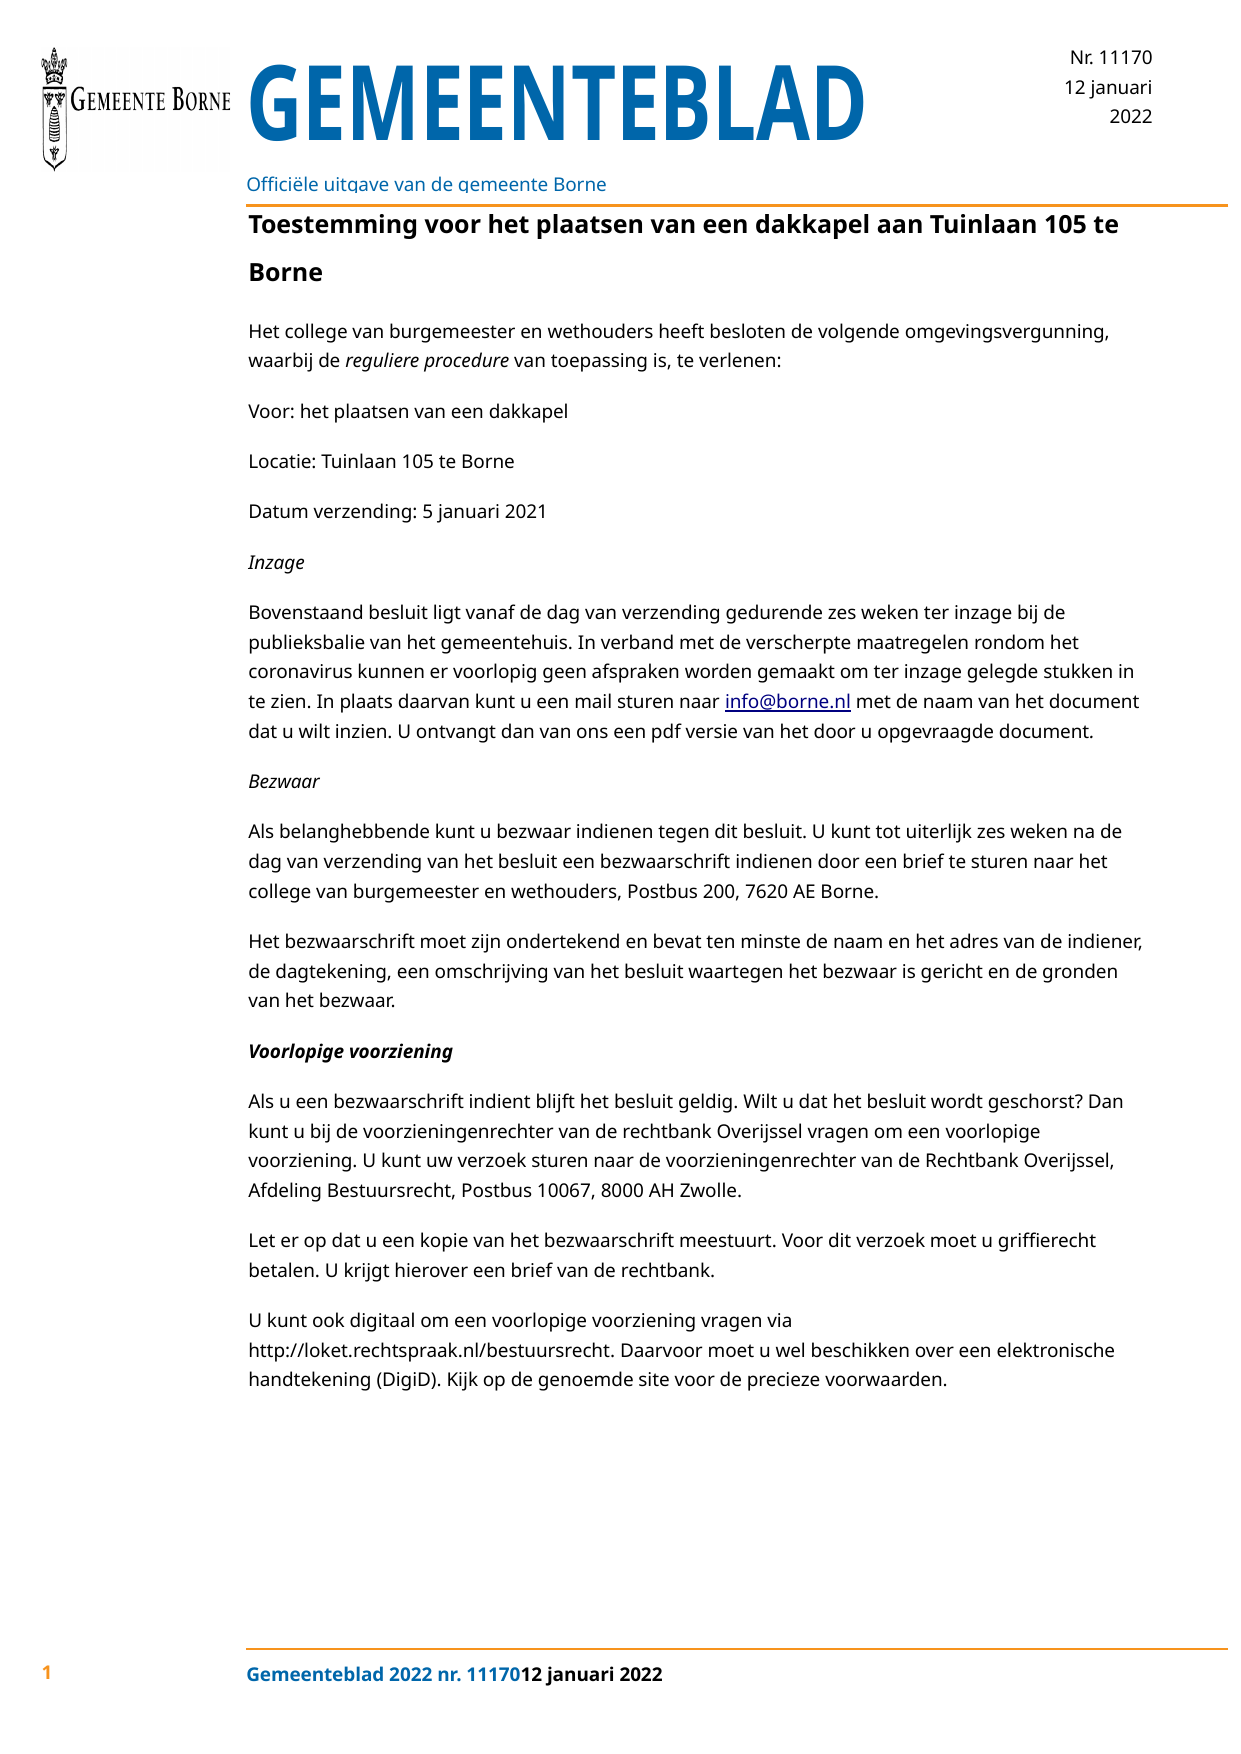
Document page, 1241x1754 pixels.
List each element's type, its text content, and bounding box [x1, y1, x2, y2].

text Datum verzending: 5 januari 2021 [248, 499, 1152, 524]
text Locatie: Tuinlaan 105 te Borne [248, 448, 1152, 474]
text Inzage [248, 549, 1152, 575]
text Voor: het plaatsen van een dakkapel [248, 398, 1152, 424]
picture [41, 47, 231, 172]
text Het college van burgemeester en wethouders heeft besloten de volgende omgevingsvergunning, waarbij de reguliere procedure van toepassing is, te verlenen: [248, 318, 1152, 373]
text Bezwaar [248, 768, 1152, 794]
text Let er op dat u een kopie van het bezwaarschrift meestuurt. Voor dit verzoek moet u griffierecht betalen. U krijgt hierover een brief van de rechtbank. [248, 1227, 1152, 1283]
text Voorlopige voorziening [248, 1038, 1152, 1064]
text U kunt ook digitaal om een voorlopige voorziening vragen via http://loket.rechtspraak.nl/bestuursrecht. Daarvoor moet u wel beschikken over een elektronische handtekening (DigiD). Kijk op de genoemde site voor de precieze voorwaarden. [248, 1307, 1152, 1392]
text Als u een bezwaarschrift indient blijft het besluit geldig. Wilt u dat het besluit wordt geschorst? Dan kunt u bij de voorzieningenrechter van de rechtbank Overijssel vragen om een voorlopige voorziening. U kunt uw verzoek sturen naar de voorzieningenrechter van de Rechtbank Overijssel, Afdeling Bestuursrecht, Postbus 10067, 8000 AH Zwolle. [248, 1088, 1152, 1203]
text Als belanghebbende kunt u bezwaar indienen tegen dit besluit. U kunt tot uiterlijk zes weken na de dag van verzending van het besluit een bezwaarschrift indienen door een brief te sturen naar het college van burgemeester en wethouders, Postbus 200, 7620 AE Borne. [248, 819, 1152, 904]
text Het bezwaarschrift moet zijn ondertekend en bevat ten minste de naam en het adres van de indiener, de dagtekening, een omschrijving van het besluit waartegen het bezwaar is gericht en de gronden van het bezwaar. [248, 928, 1152, 1013]
text Bovenstaand besluit ligt vanaf de dag van verzending gedurende zes weken ter inzage bij de publieksbalie van het gemeentehuis. In verband met de verscherpte maatregelen rondom het coronavirus kunnen er voorlopig geen afspraken worden gemaakt om ter inzage gelegde stukken in te zien. In plaats daarvan kunt u een mail sturen naar info@borne.nl met de naam van het document dat u wilt inzien. U ontvangt dan van ons een pdf versie van het door u opgevraagde document. [248, 599, 1152, 744]
text Toestemming voor het plaatsen van een dakkapel aan Tuinlaan 105 te Borne [248, 207, 1152, 288]
